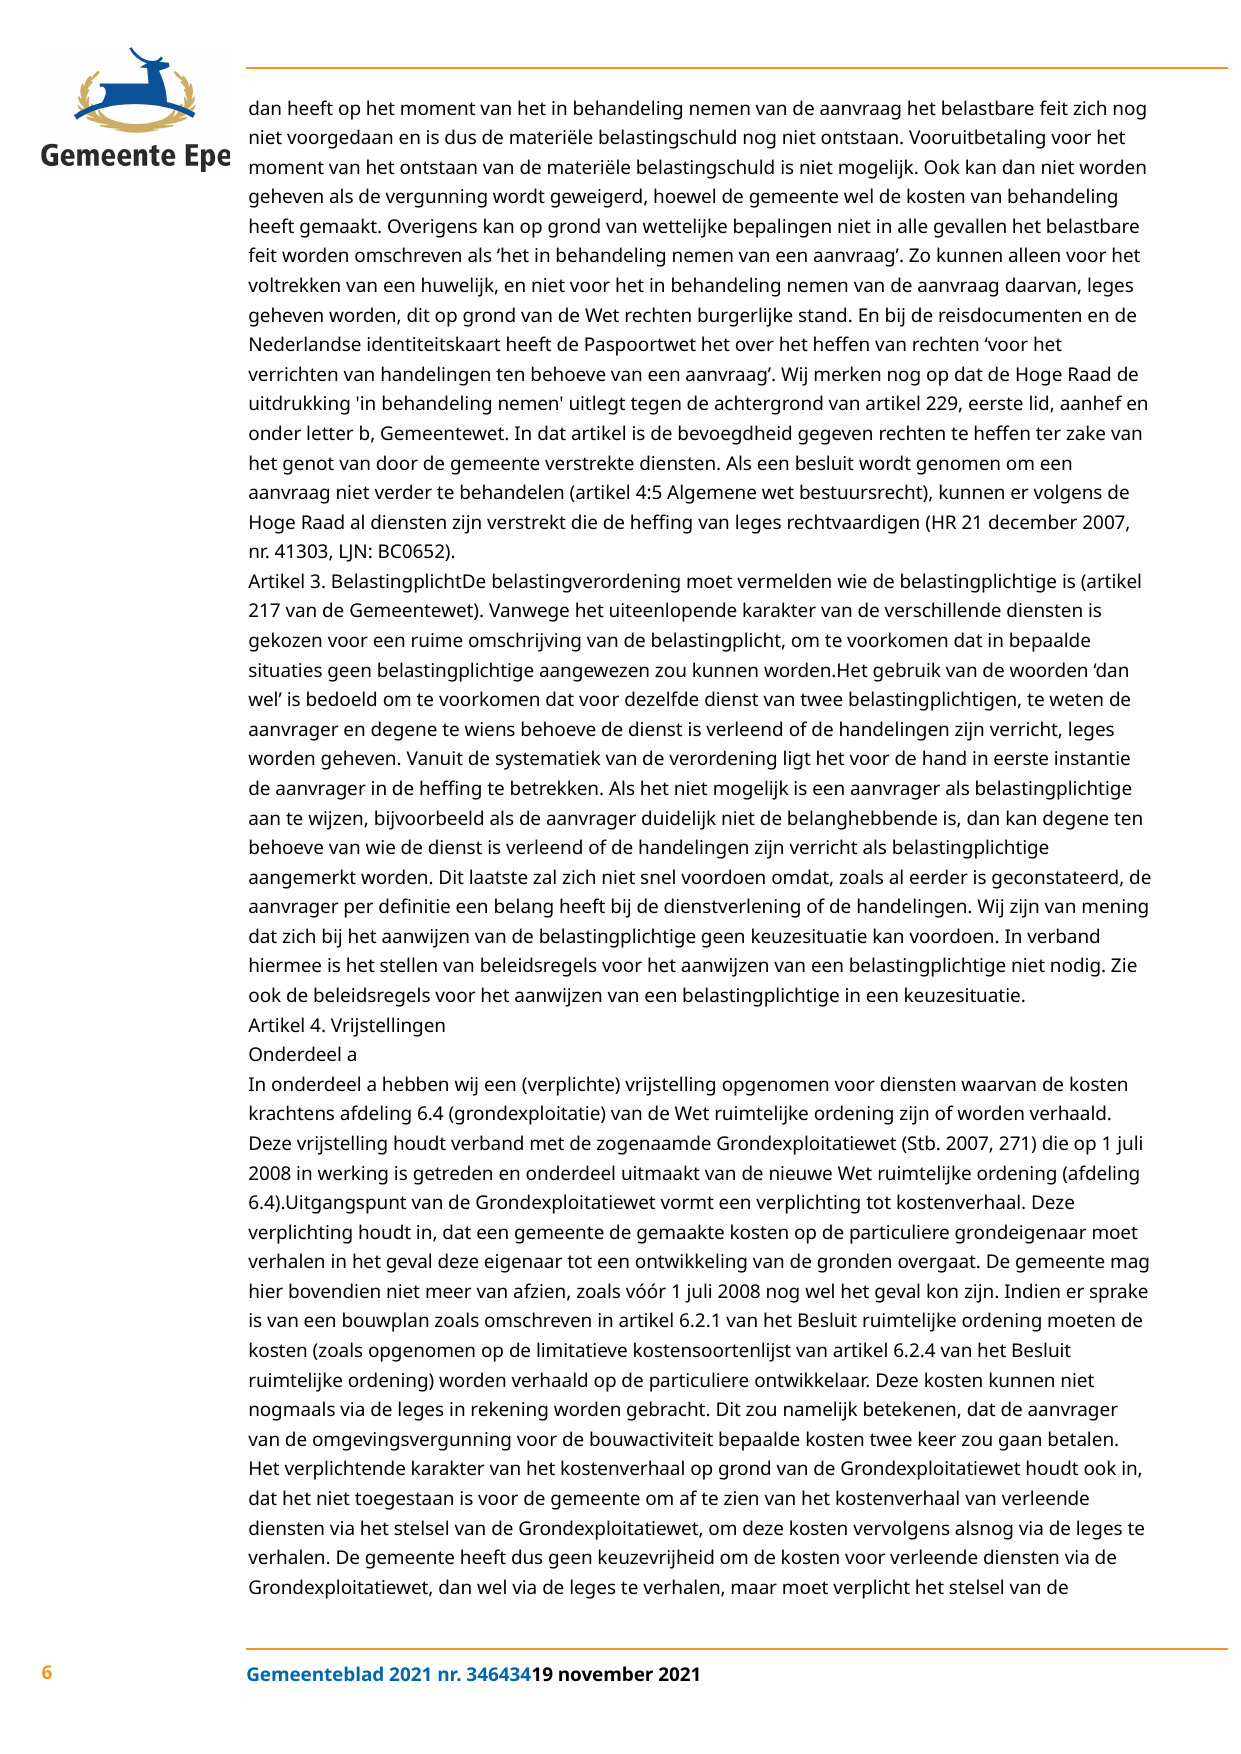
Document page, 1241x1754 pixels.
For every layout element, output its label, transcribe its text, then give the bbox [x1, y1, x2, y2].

text dan heeft op het moment van het in behandeling nemen van de aanvraag het belastbare feit zich nog niet voorgedaan en is dus de materiële belastingschuld nog niet ontstaan. Vooruitbetaling voor het moment van het ontstaan van de materiële belastingschuld is niet mogelijk. Ook kan dan niet worden geheven als de vergunning wordt geweigerd, hoewel de gemeente wel de kosten van behandeling heeft gemaakt. Overigens kan op grond van wettelijke bepalingen niet in alle gevallen het belastbare feit worden omschreven als ‘het in behandeling nemen van een aanvraag’. Zo kunnen alleen voor het voltrekken van een huwelijk, en niet voor het in behandeling nemen van de aanvraag daarvan, leges geheven worden, dit op grond van de Wet rechten burgerlijke stand. En bij de reisdocumenten en de Nederlandse identiteitskaart heeft de Paspoortwet het over het heffen van rechten ‘voor het verrichten van handelingen ten behoeve van een aanvraag’. Wij merken nog op dat de Hoge Raad de uitdrukking 'in behandeling nemen' uitlegt tegen de achtergrond van artikel 229, eerste lid, aanhef en onder letter b, Gemeentewet. In dat artikel is de bevoegdheid gegeven rechten te heffen ter zake van het genot van door de gemeente verstrekte diensten. Als een besluit wordt genomen om een aanvraag niet verder te behandelen (artikel 4:5 Algemene wet bestuursrecht), kunnen er volgens de Hoge Raad al diensten zijn verstrekt die de heffing van leges rechtvaardigen (HR 21 december 2007, nr. 41303, LJN: BC0652). [248, 95, 1152, 564]
text Onderdeel a [248, 1041, 1152, 1067]
picture [41, 47, 231, 172]
text In onderdeel a hebben wij een (verplichte) vrijstelling opgenomen voor diensten waarvan de kosten krachtens afdeling 6.4 (grondexploitatie) van de Wet ruimtelijke ordening zijn of worden verhaald. Deze vrijstelling houdt verband met de zogenaamde Grondexploitatiewet (Stb. 2007, 271) die op 1 juli 2008 in werking is getreden en onderdeel uitmaakt van de nieuwe Wet ruimtelijke ordening (afdeling 6.4).Uitgangspunt van de Grondexploitatiewet vormt een verplichting tot kostenverhaal. Deze verplichting houdt in, dat een gemeente de gemaakte kosten op de particuliere grondeigenaar moet verhalen in het geval deze eigenaar tot een ontwikkeling van de gronden overgaat. De gemeente mag hier bovendien niet meer van afzien, zoals vóór 1 juli 2008 nog wel het geval kon zijn. Indien er sprake is van een bouwplan zoals omschreven in artikel 6.2.1 van het Besluit ruimtelijke ordening moeten de kosten (zoals opgenomen op de limitatieve kostensoortenlijst van artikel 6.2.4 van het Besluit ruimtelijke ordening) worden verhaald op de particuliere ontwikkelaar. Deze kosten kunnen niet nogmaals via de leges in rekening worden gebracht. Dit zou namelijk betekenen, dat de aanvrager van de omgevingsvergunning voor de bouwactiviteit bepaalde kosten twee keer zou gaan betalen. Het verplichtende karakter van het kostenverhaal op grond van de Grondexploitatiewet houdt ook in, dat het niet toegestaan is voor de gemeente om af te zien van het kostenverhaal van verleende diensten via het stelsel van de Grondexploitatiewet, om deze kosten vervolgens alsnog via de leges te verhalen. De gemeente heeft dus geen keuzevrijheid om de kosten voor verleende diensten via de Grondexploitatiewet, dan wel via de leges te verhalen, maar moet verplicht het stelsel van de [248, 1071, 1152, 1600]
text Artikel 4. Vrijstellingen [248, 1012, 1152, 1038]
text Artikel 3. BelastingplichtDe belastingverordening moet vermelden wie de belastingplichtige is (artikel 217 van de Gemeentewet). Vanwege het uiteenlopende karakter van de verschillende diensten is gekozen voor een ruime omschrijving van de belastingplicht, om te voorkomen dat in bepaalde situaties geen belastingplichtige aangewezen zou kunnen worden.Het gebruik van de woorden ‘dan wel’ is bedoeld om te voorkomen dat voor dezelfde dienst van twee belastingplichtigen, te weten de aanvrager en degene te wiens behoeve de dienst is verleend of de handelingen zijn verricht, leges worden geheven. Vanuit de systematiek van de verordening ligt het voor de hand in eerste instantie de aanvrager in de heffing te betrekken. Als het niet mogelijk is een aanvrager als belastingplichtige aan te wijzen, bijvoorbeeld als de aanvrager duidelijk niet de belanghebbende is, dan kan degene ten behoeve van wie de dienst is verleend of de handelingen zijn verricht als belastingplichtige aangemerkt worden. Dit laatste zal zich niet snel voordoen omdat, zoals al eerder is geconstateerd, de aanvrager per definitie een belang heeft bij de dienstverlening of de handelingen. Wij zijn van mening dat zich bij het aanwijzen van de belastingplichtige geen keuzesituatie kan voordoen. In verband hiermee is het stellen van beleidsregels voor het aanwijzen van een belastingplichtige niet nodig. Zie ook de beleidsregels voor het aanwijzen van een belastingplichtige in een keuzesituatie. [248, 568, 1152, 1008]
